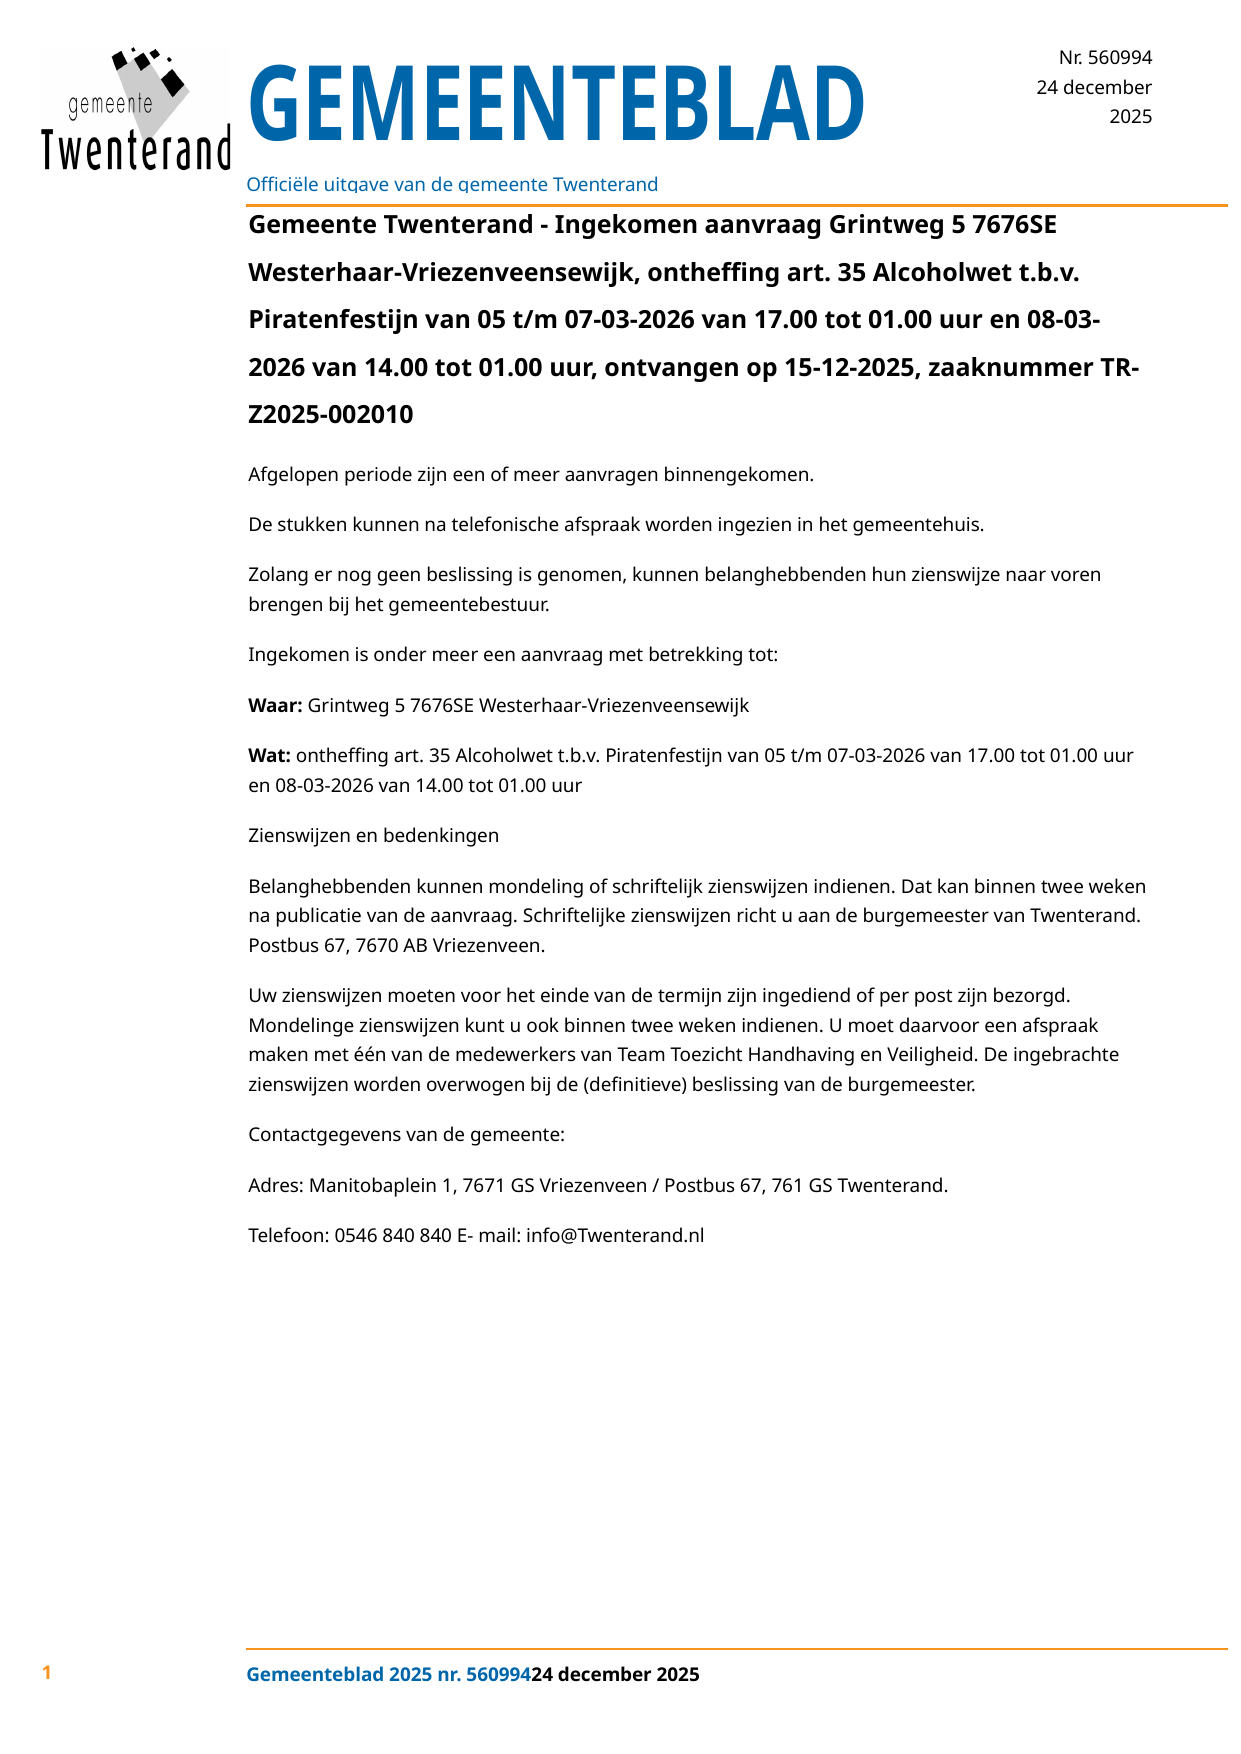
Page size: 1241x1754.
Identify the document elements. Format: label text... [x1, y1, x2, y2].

text Gemeente Twenterand - Ingekomen aanvraag Grintweg 5 7676SE Westerhaar-Vriezenveensewijk, ontheffing art. 35 Alcoholwet t.b.v. Piratenfestijn van 05 t/m 07-03-2026 van 17.00 tot 01.00 uur en 08-03-2026 van 14.00 tot 01.00 uur, ontvangen op 15-12-2025, zaaknummer TR-Z2025-002010 [248, 207, 1152, 431]
text Telefoon: 0546 840 840 E- mail: info@Twenterand.nl [248, 1222, 1152, 1248]
text Uw zienswijzen moeten voor het einde van de termijn zijn ingediend of per post zijn bezorgd. Mondelinge zienswijzen kunt u ook binnen twee weken indienen. U moet daarvoor een afspraak maken met één van de medewerkers van Team Toezicht Handhaving en Veiligheid. De ingebrachte zienswijzen worden overwogen bij de (definitieve) beslissing van de burgemeester. [248, 982, 1152, 1097]
text Zienswijzen en bedenkingen [248, 822, 1152, 848]
text Adres: Manitobaplein 1, 7671 GS Vriezenveen / Postbus 67, 761 GS Twenterand. [248, 1172, 1152, 1198]
text Waar: Grintweg 5 7676SE Westerhaar-Vriezenveensewijk [248, 692, 1152, 718]
text Afgelopen periode zijn een of meer aanvragen binnengekomen. [248, 461, 1152, 486]
text De stukken kunnen na telefonische afspraak worden ingezien in het gemeentehuis. [248, 511, 1152, 537]
picture [41, 47, 231, 172]
text Belanghebbenden kunnen mondeling of schriftelijk zienswijzen indienen. Dat kan binnen twee weken na publicatie van de aanvraag. Schriftelijke zienswijzen richt u aan de burgemeester van Twenterand. Postbus 67, 7670 AB Vriezenveen. [248, 873, 1152, 958]
text Wat: ontheffing art. 35 Alcoholwet t.b.v. Piratenfestijn van 05 t/m 07-03-2026 van 17.00 tot 01.00 uur en 08-03-2026 van 14.00 tot 01.00 uur [248, 742, 1152, 798]
text Zolang er nog geen beslissing is genomen, kunnen belanghebbenden hun zienswijze naar voren brengen bij het gemeentebestuur. [248, 562, 1152, 617]
text Ingekomen is onder meer een aanvraag met betrekking tot: [248, 642, 1152, 667]
text Contactgegevens van de gemeente: [248, 1122, 1152, 1147]
